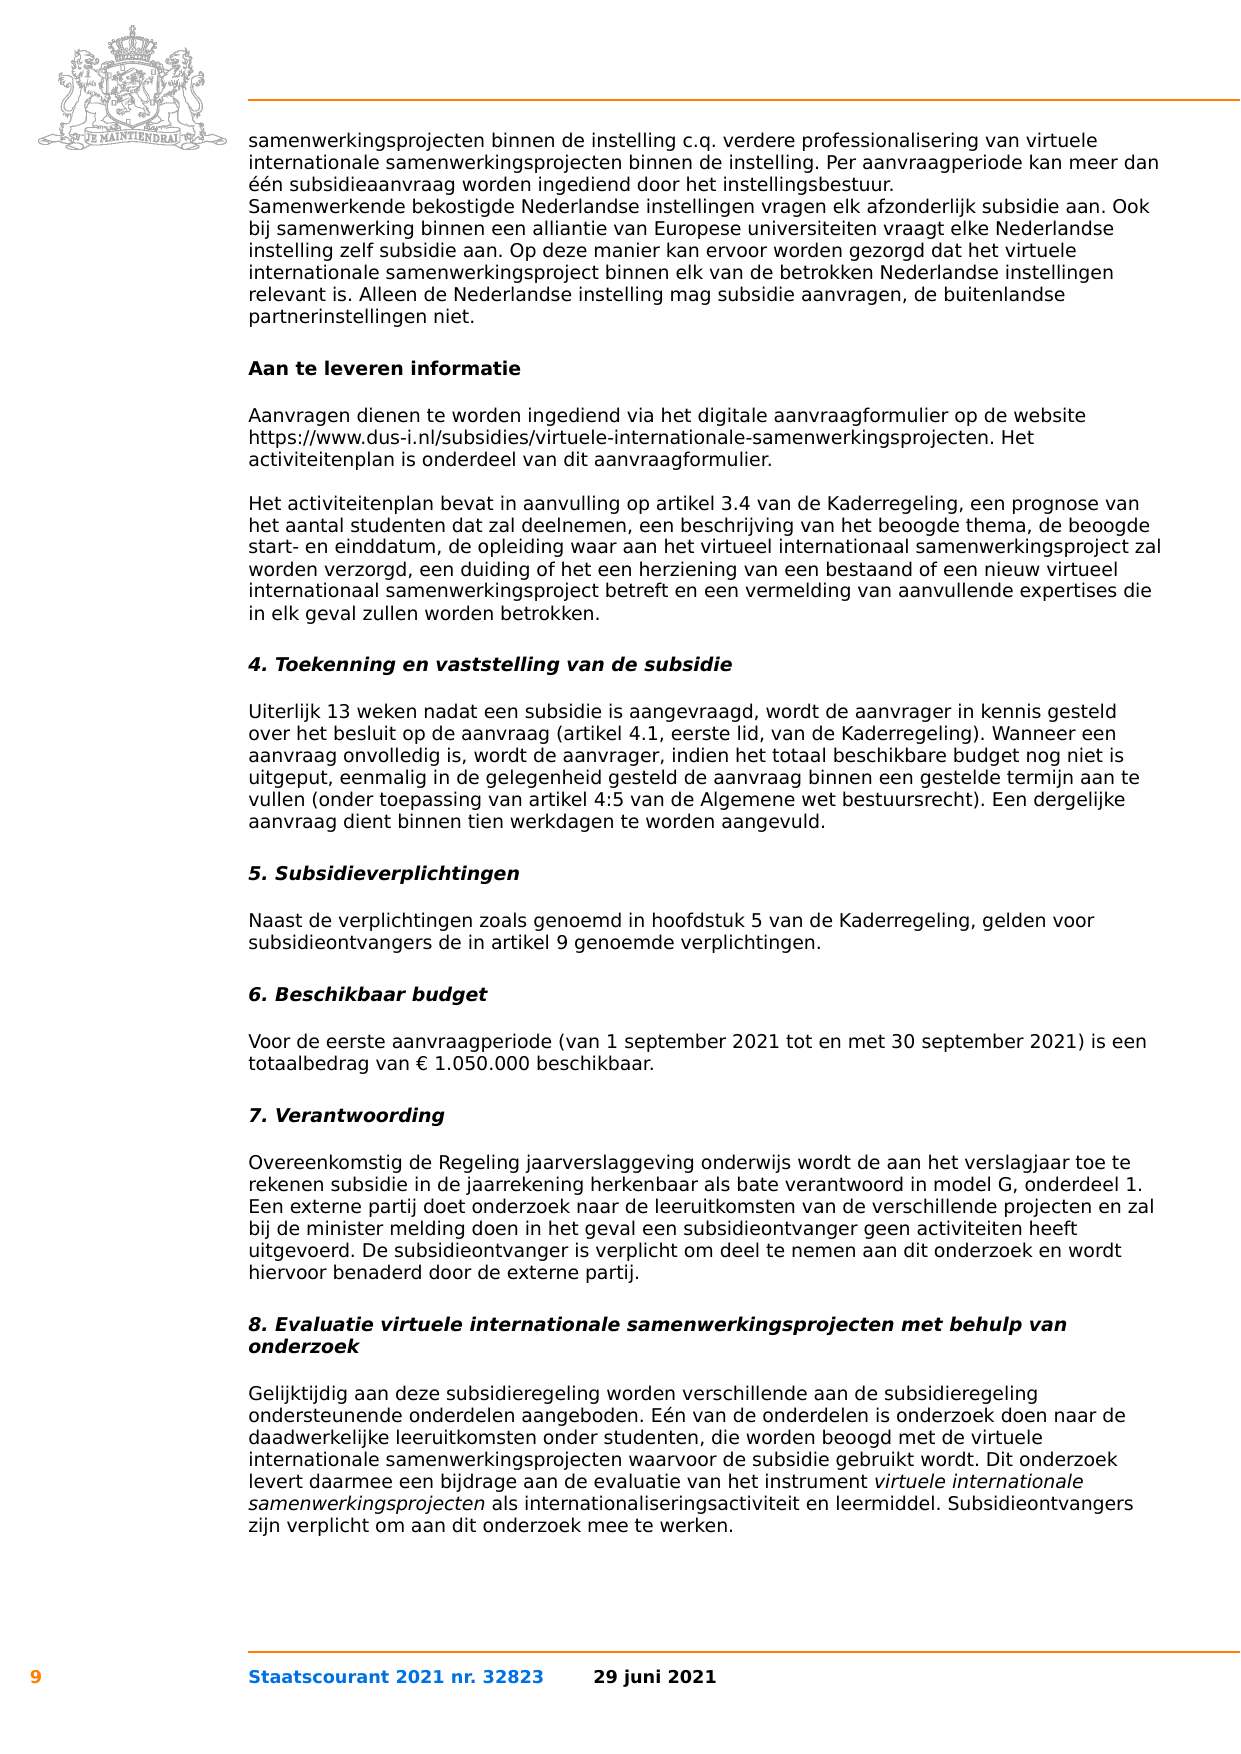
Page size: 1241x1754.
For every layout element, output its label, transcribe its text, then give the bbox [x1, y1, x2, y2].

subtitle 8. Evaluatie virtuele internationale samenwerkingsprojecten met behulp van onderzoek [248, 1314, 1163, 1358]
text Voor de eerste aanvraagperiode (van 1 september 2021 tot en met 30 september 2021) is een totaalbedrag van € 1.050.000 beschikbaar. [248, 1031, 1163, 1075]
text Uiterlijk 13 weken nadat een subsidie is aangevraagd, wordt de aanvrager in kennis gesteld over het besluit op de aanvraag (artikel 4.1, eerste lid, van de Kaderregeling). Wanneer een aanvraag onvolledig is, wordt de aanvrager, indien het totaal beschikbare budget nog niet is uitgeput, eenmalig in de gelegenheid gesteld de aanvraag binnen een gestelde termijn aan te vullen (onder toepassing van artikel 4:5 van de Algemene wet bestuursrecht). Een dergelijke aanvraag dient binnen tien werkdagen te worden aangevuld. [248, 701, 1163, 833]
text Het activiteitenplan bevat in aanvulling op artikel 3.4 van de Kaderregeling, een prognose van het aantal studenten dat zal deelnemen, een beschrijving van het beoogde thema, de beoogde start- en einddatum, de opleiding waar aan het virtueel internationaal samenwerkingsproject zal worden verzorgd, een duiding of het een herziening van een bestaand of een nieuw virtueel internationaal samenwerkingsproject betreft en een vermelding van aanvullende expertises die in elk geval zullen worden betrokken. [248, 492, 1163, 624]
text samenwerkingsprojecten binnen de instelling c.q. verdere professionalisering van virtuele internationale samenwerkingsprojecten binnen de instelling. Per aanvraagperiode kan meer dan één subsidieaanvraag worden ingediend door het instellingsbestuur. [248, 130, 1163, 196]
text Samenwerkende bekostigde Nederlandse instellingen vragen elk afzonderlijk subsidie aan. Ook bij samenwerking binnen een alliantie van Europese universiteiten vraagt elke Nederlandse instelling zelf subsidie aan. Op deze manier kan ervoor worden gezorgd dat het virtuele internationale samenwerkingsproject binnen elk van de betrokken Nederlandse instellingen relevant is. Alleen de Nederlandse instelling mag subsidie aanvragen, de buitenlandse partnerinstellingen niet. [248, 196, 1163, 328]
picture [38, 25, 227, 150]
subtitle 4. Toekenning en vaststelling van de subsidie [248, 654, 1163, 676]
text Aanvragen dienen te worden ingediend via het digitale aanvraagformulier op de website https://www.dus-i.nl/subsidies/virtuele-internationale-samenwerkingsprojecten. Het activiteitenplan is onderdeel van dit aanvraagformulier. [248, 405, 1163, 471]
subtitle 7. Verantwoording [248, 1105, 1163, 1127]
subtitle Aan te leveren informatie [248, 358, 1163, 380]
text Naast de verplichtingen zoals genoemd in hoofdstuk 5 van de Kaderregeling, gelden voor subsidieontvangers de in artikel 9 genoemde verplichtingen. [248, 910, 1163, 954]
text Gelijktijdig aan deze subsidieregeling worden verschillende aan de subsidieregeling ondersteunende onderdelen aangeboden. Eén van de onderdelen is onderzoek doen naar de daadwerkelijke leeruitkomsten onder studenten, die worden beoogd met de virtuele internationale samenwerkingsprojecten waarvoor de subsidie gebruikt wordt. Dit onderzoek levert daarmee een bijdrage aan de evaluatie van het instrument virtuele internationale samenwerkingsprojecten als internationaliseringsactiviteit en leermiddel. Subsidieontvangers zijn verplicht om aan dit onderzoek mee te werken. [248, 1383, 1163, 1537]
subtitle 6. Beschikbaar budget [248, 984, 1163, 1006]
subtitle 5. Subsidieverplichtingen [248, 863, 1163, 885]
text Overeenkomstig de Regeling jaarverslaggeving onderwijs wordt de aan het verslagjaar toe te rekenen subsidie in de jaarrekening herkenbaar als bate verantwoord in model G, onderdeel 1. Een externe partij doet onderzoek naar de leeruitkomsten van de verschillende projecten en zal bij de minister melding doen in het geval een subsidieontvanger geen activiteiten heeft uitgevoerd. De subsidieontvanger is verplicht om deel te nemen aan dit onderzoek en wordt hiervoor benaderd door de externe partij. [248, 1152, 1163, 1284]
